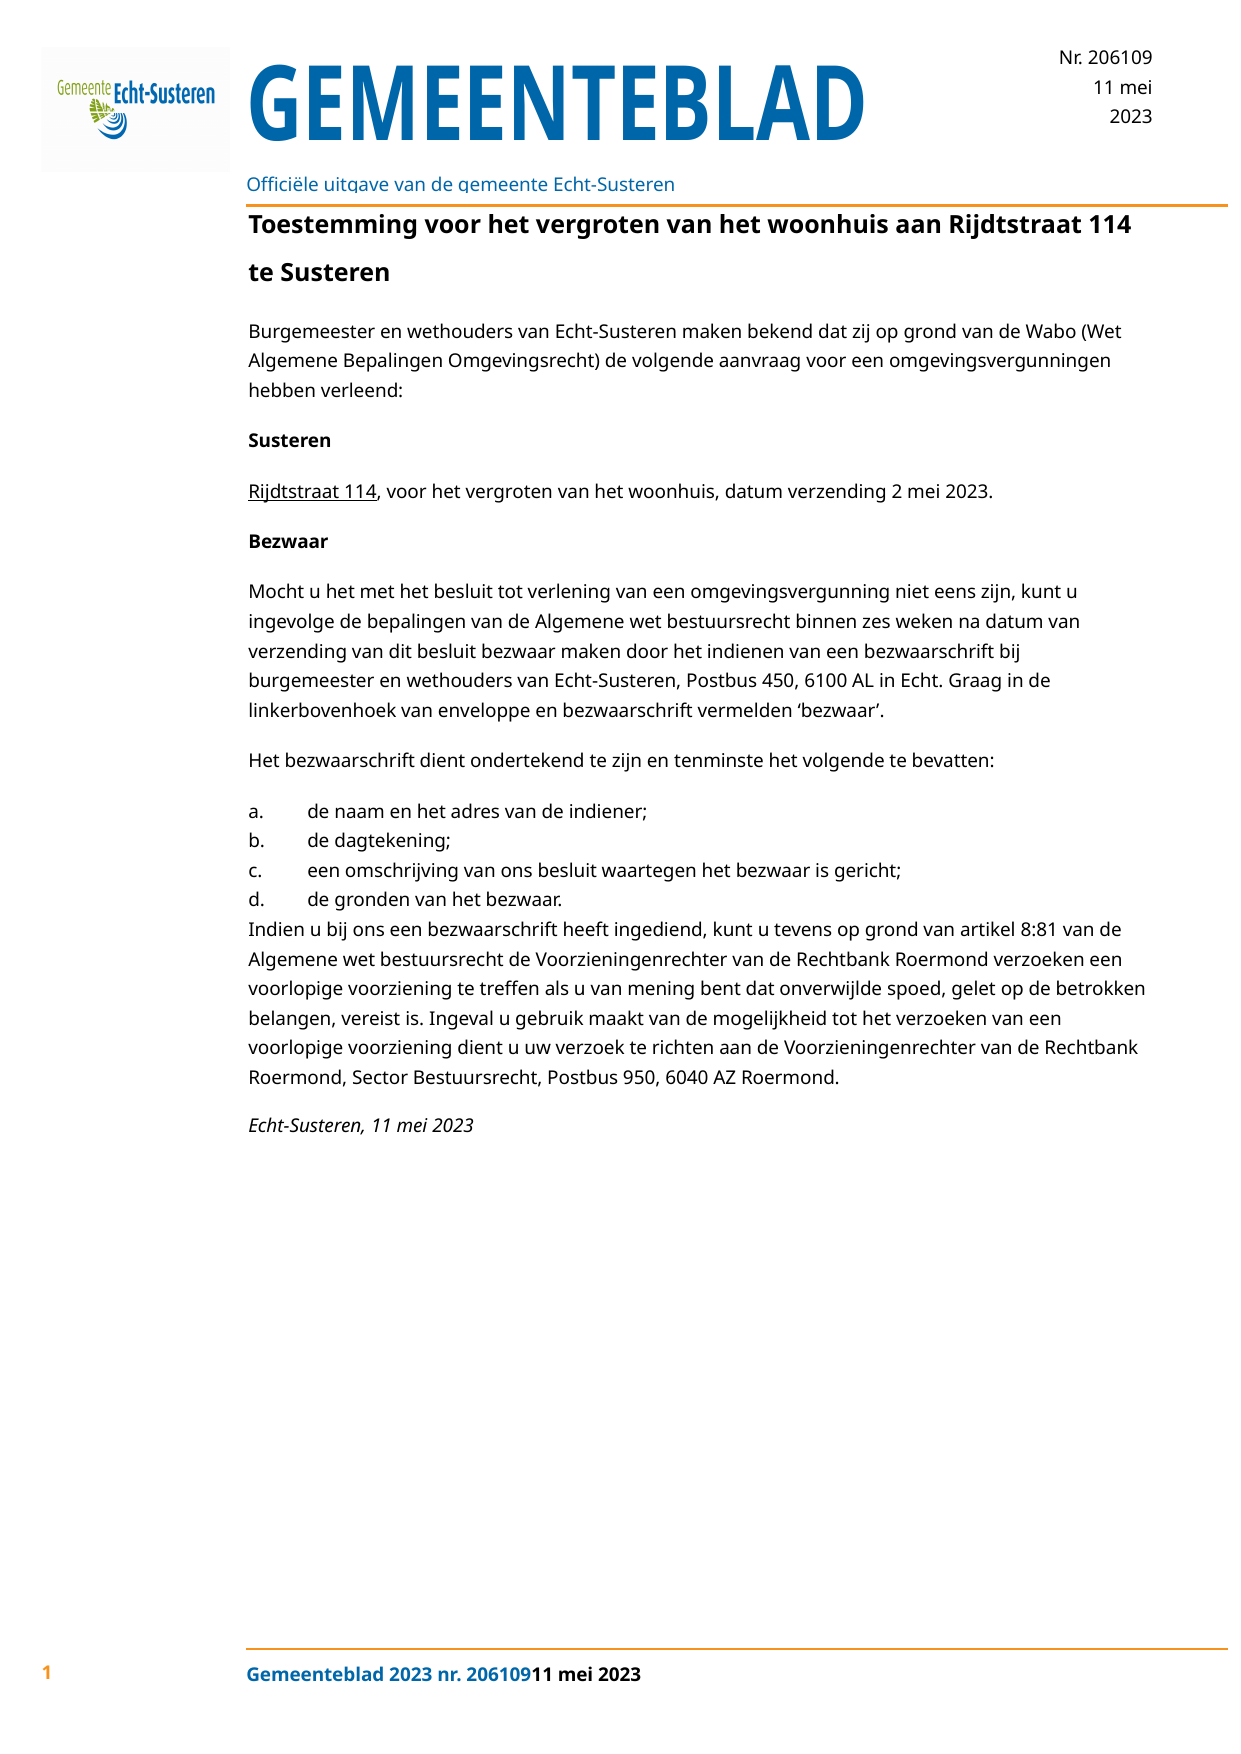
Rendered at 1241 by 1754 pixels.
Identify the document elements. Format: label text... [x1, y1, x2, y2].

text Het bezwaarschrift dient ondertekend te zijn en tenminste het volgende te bevatten: [248, 747, 1152, 773]
list een omschrijving van ons besluit waartegen het bezwaar is gericht; [248, 857, 1152, 883]
text Burgemeester en wethouders van Echt-Susteren maken bekend dat zij op grond van de Wabo (Wet Algemene Bepalingen Omgevingsrecht) de volgende aanvraag voor een omgevingsvergunningen hebben verleend: [248, 318, 1152, 403]
text Indien u bij ons een bezwaarschrift heeft ingediend, kunt u tevens op grond van artikel 8:81 van de Algemene wet bestuursrecht de Voorzieningenrechter van de Rechtbank Roermond verzoeken een voorlopige voorziening te treffen als u van mening bent dat onverwijlde spoed, gelet op de betrokken belangen, vereist is. Ingeval u gebruik maakt van de mogelijkheid tot het verzoeken van een voorlopige voorziening dient u uw verzoek te richten aan de Voorzieningenrechter van de Rechtbank Roermond, Sector Bestuursrecht, Postbus 950, 6040 AZ Roermond. [248, 916, 1152, 1090]
text Toestemming voor het vergroten van het woonhuis aan Rijdtstraat 114 te Susteren [248, 207, 1152, 288]
text Mocht u het met het besluit tot verlening van een omgevingsvergunning niet eens zijn, kunt u ingevolge de bepalingen van de Algemene wet bestuursrecht binnen zes weken na datum van verzending van dit besluit bezwaar maken door het indienen van een bezwaarschrift bij burgemeester en wethouders van Echt-Susteren, Postbus 450, 6100 AL in Echt. Graag in de linkerbovenhoek van enveloppe en bezwaarschrift vermelden ‘bezwaar’. [248, 579, 1152, 723]
text Rijdtstraat 114, voor het vergroten van het woonhuis, datum verzending 2 mei 2023. [248, 478, 1152, 504]
text Echt-Susteren, 11 mei 2023 [248, 1112, 1152, 1138]
text Susteren [248, 427, 1152, 453]
list de dagtekening; [248, 827, 1152, 853]
picture [41, 47, 231, 172]
list de naam en het adres van de indiener; [248, 798, 1152, 824]
list de gronden van het bezwaar. [248, 887, 1152, 912]
text Bezwaar [248, 528, 1152, 554]
